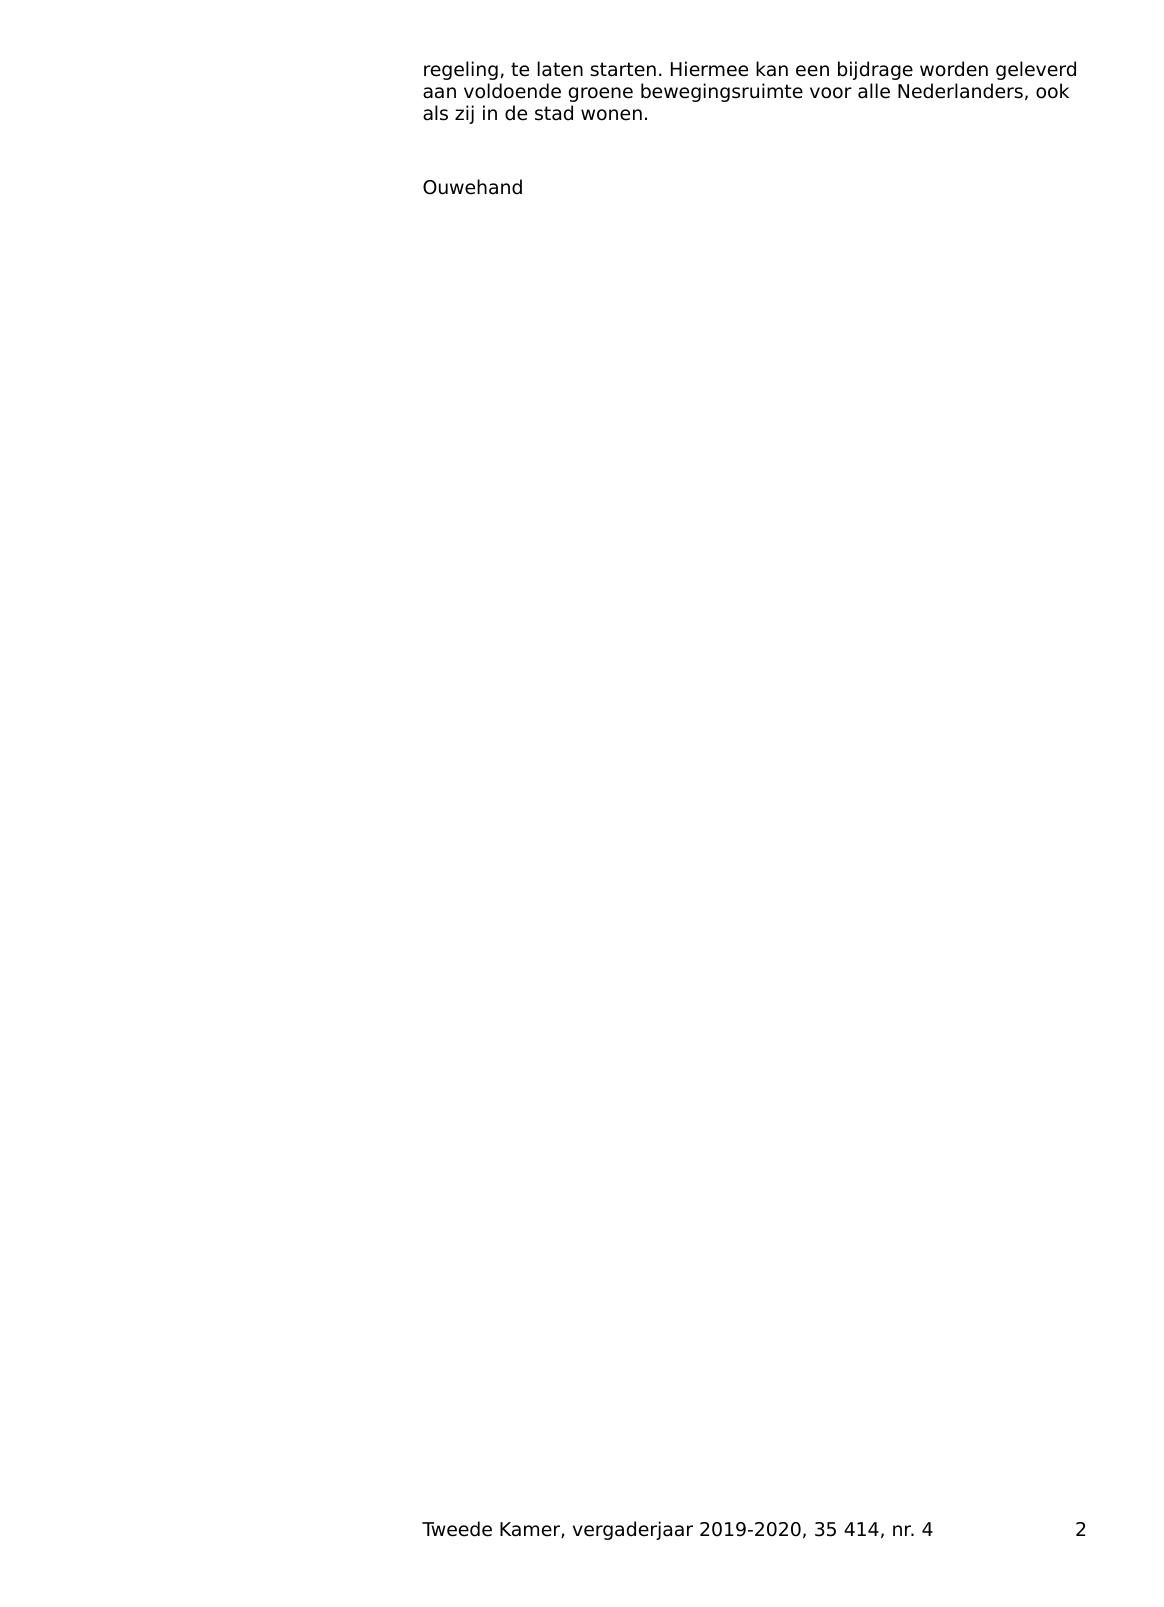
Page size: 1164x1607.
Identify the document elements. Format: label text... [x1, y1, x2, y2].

text regeling, te laten starten. Hiermee kan een bijdrage worden geleverd aan voldoende groene bewegingsruimte voor alle Nederlanders, ook als zij in de stad wonen. [422, 59, 1087, 125]
text Ouwehand [422, 155, 1087, 199]
